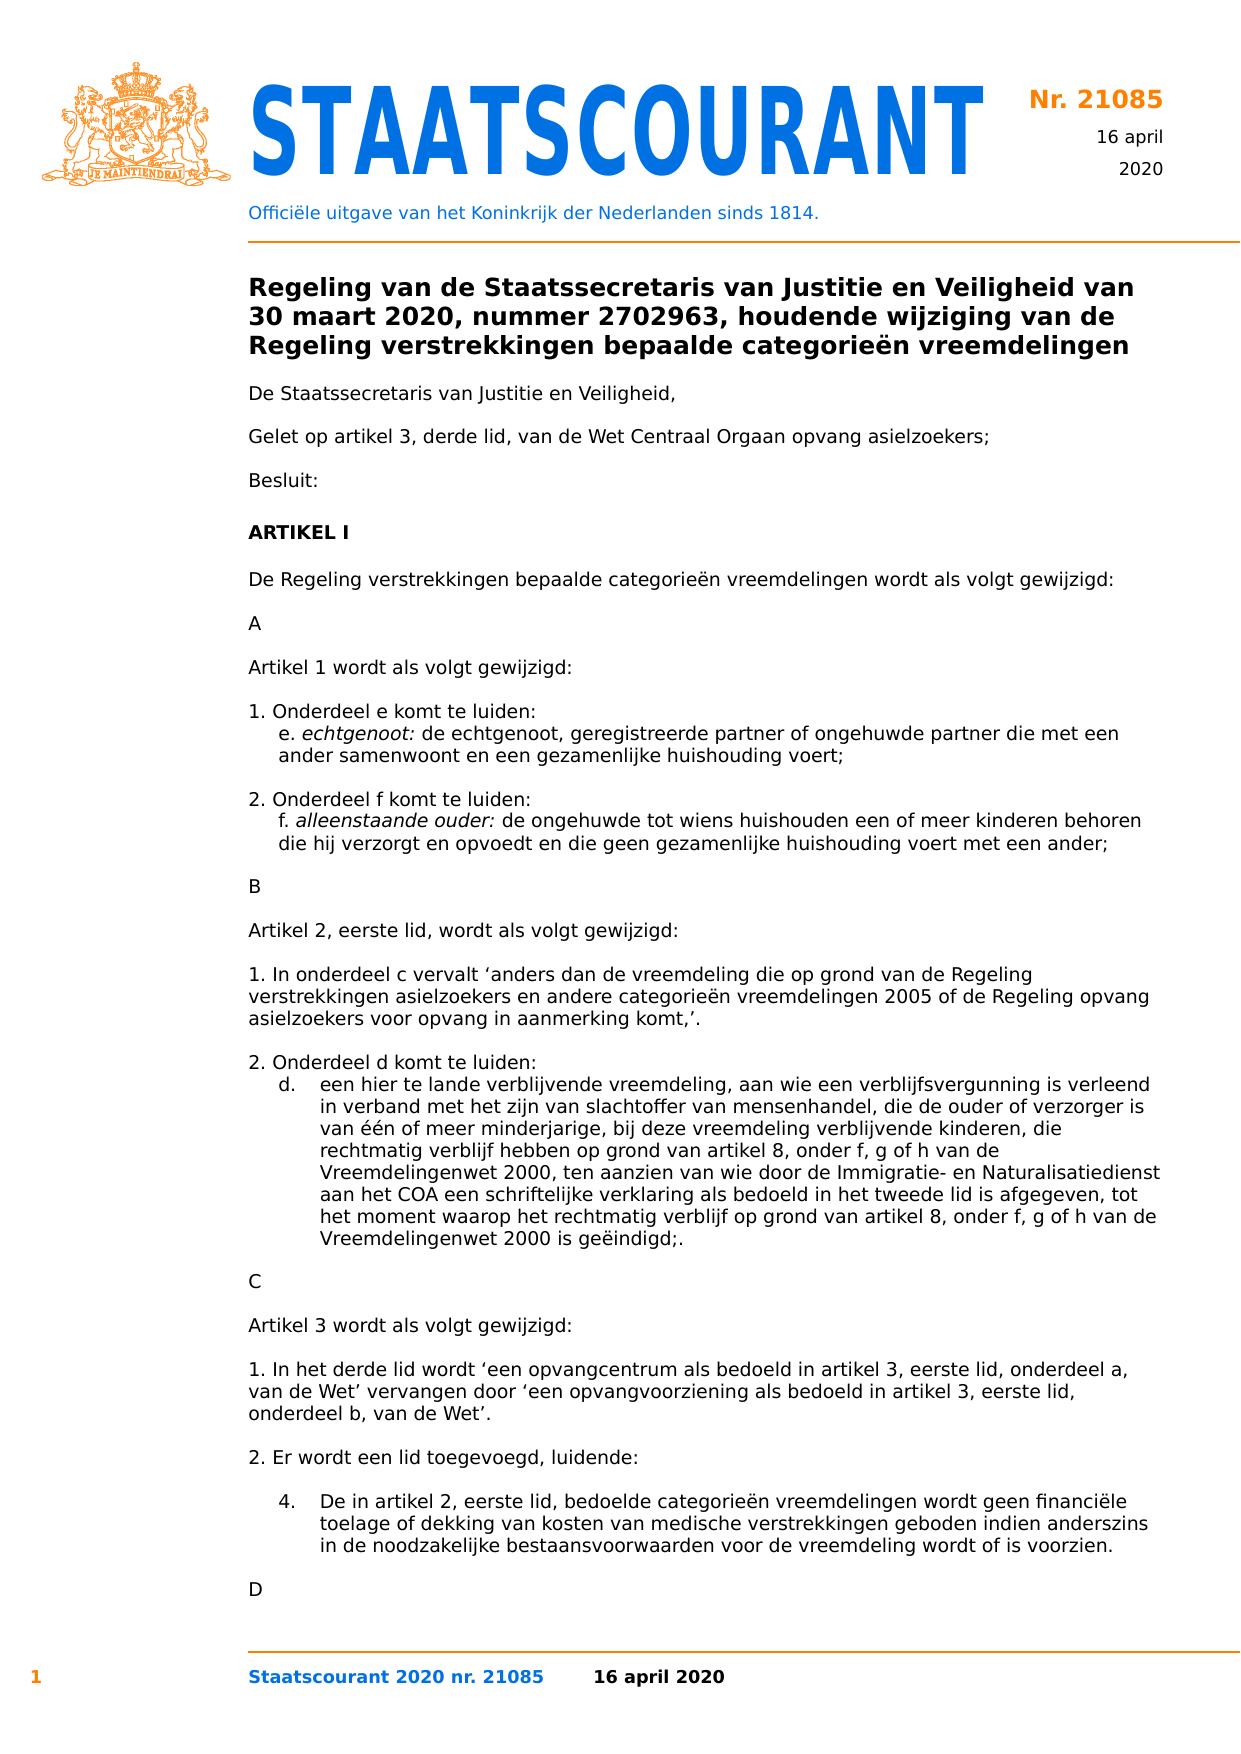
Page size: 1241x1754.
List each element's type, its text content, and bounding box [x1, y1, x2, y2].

text D [248, 1579, 1163, 1601]
subtitle Regeling van de Staatssecretaris van Justitie en Veiligheid van 30 maart 2020, nummer 2702963, houdende wijziging van de Regeling verstrekkingen bepaalde categorieën vreemdelingen [248, 273, 1163, 361]
text 1. In onderdeel c vervalt ‘anders dan de vreemdeling die op grond van de Regeling verstrekkingen asielzoekers en andere categorieën vreemdelingen 2005 of de Regeling opvang asielzoekers voor opvang in aanmerking komt,’. [248, 964, 1163, 1030]
text De Staatssecretaris van Justitie en Veiligheid, [248, 382, 1163, 404]
text Artikel 2, eerste lid, wordt als volgt gewijzigd: [248, 920, 1163, 942]
text 2. Er wordt een lid toegevoegd, luidende: [248, 1447, 1163, 1469]
text 1. Onderdeel e komt te luiden: [248, 701, 1163, 723]
table_cell Officiële uitgave van het Koninkrijk der Nederlanden sinds 1814. [248, 203, 1240, 241]
text 2. Onderdeel d komt te luiden: [248, 1052, 1163, 1074]
text f. alleenstaande ouder: de ongehuwde tot wiens huishouden een of meer kinderen behoren die hij verzorgt en opvoedt en die geen gezamenlijke huishouding voert met een ander; [278, 810, 1163, 854]
text 2. Onderdeel f komt te luiden: [248, 788, 1163, 810]
table_cell 2020 [998, 153, 1240, 203]
text Gelet op artikel 3, derde lid, van de Wet Centraal Orgaan opvang asielzoekers; [248, 426, 1163, 448]
table_header STAATSCOURANT [248, 62, 998, 203]
text A [248, 613, 1163, 635]
text De Regeling verstrekkingen bepaalde categorieën vreemdelingen wordt als volgt gewijzigd: [248, 569, 1163, 591]
text Besluit: [248, 470, 1163, 492]
picture [41, 62, 231, 186]
text C [248, 1271, 1163, 1293]
table_cell 16 april [998, 121, 1240, 153]
text Artikel 1 wordt als volgt gewijzigd: [248, 657, 1163, 679]
text Artikel 3 wordt als volgt gewijzigd: [248, 1315, 1163, 1337]
subtitle ARTIKEL I [248, 522, 1163, 544]
table_header Nr. 21085 [998, 62, 1240, 121]
table_header [25, 62, 248, 241]
text 4. De in artikel 2, eerste lid, bedoelde categorieën vreemdelingen wordt geen financiële toelage of dekking van kosten van medische verstrekkingen geboden indien anderszins in de noodzakelijke bestaansvoorwaarden voor de vreemdeling wordt of is voorzien. [278, 1491, 1163, 1557]
text 1. In het derde lid wordt ‘een opvangcentrum als bedoeld in artikel 3, eerste lid, onderdeel a, van de Wet’ vervangen door ‘een opvangvoorziening als bedoeld in artikel 3, eerste lid, onderdeel b, van de Wet’. [248, 1359, 1163, 1425]
text B [248, 876, 1163, 898]
text e. echtgenoot: de echtgenoot, geregistreerde partner of ongehuwde partner die met een ander samenwoont en een gezamenlijke huishouding voert; [278, 723, 1163, 767]
text d. een hier te lande verblijvende vreemdeling, aan wie een verblijfsvergunning is verleend in verband met het zijn van slachtoffer van mensenhandel, die de ouder of verzorger is van één of meer minderjarige, bij deze vreemdeling verblijvende kinderen, die rechtmatig verblijf hebben op grond van artikel 8, onder f, g of h van de Vreemdelingenwet 2000, ten aanzien van wie door de Immigratie- en Naturalisatiedienst aan het COA een schriftelijke verklaring als bedoeld in het tweede lid is afgegeven, tot het moment waarop het rechtmatig verblijf op grond van artikel 8, onder f, g of h van de Vreemdelingenwet 2000 is geëindigd;. [278, 1074, 1163, 1249]
